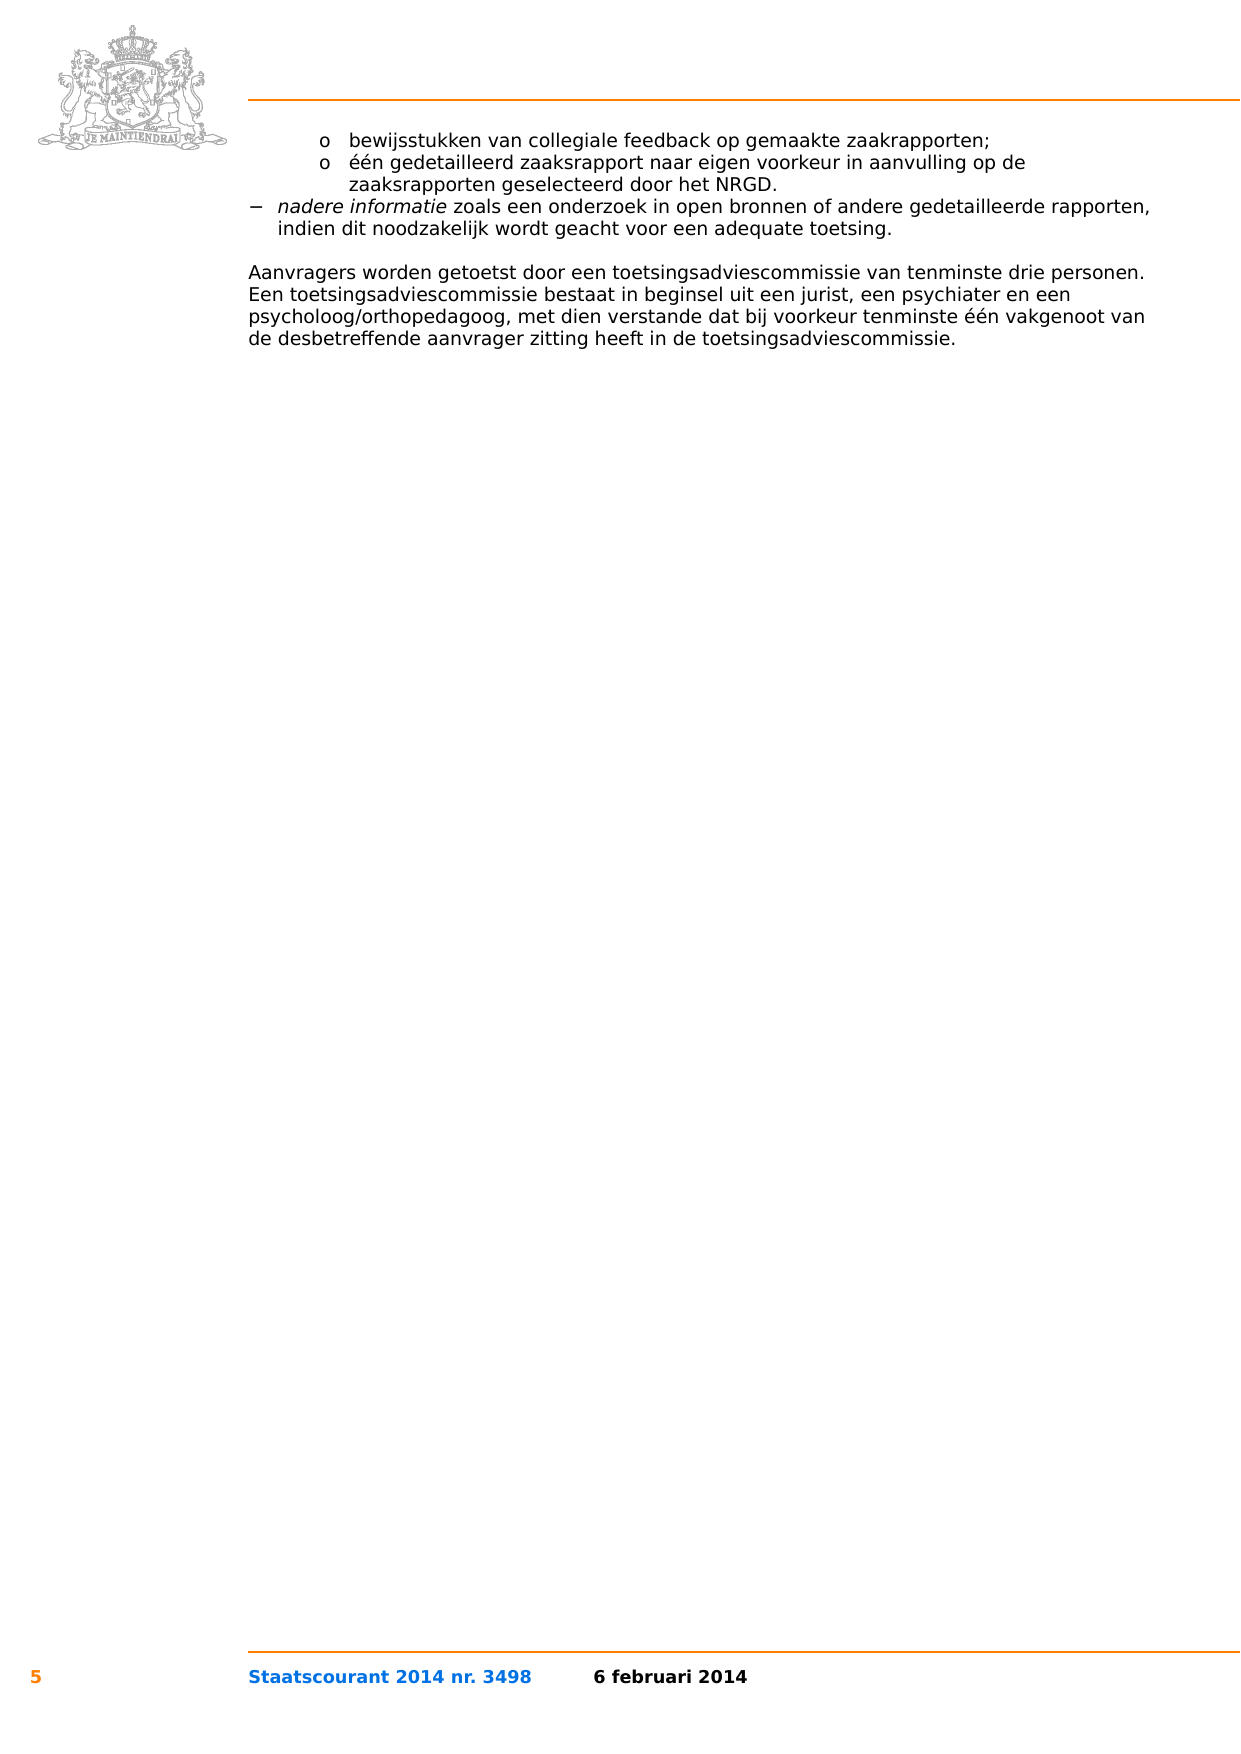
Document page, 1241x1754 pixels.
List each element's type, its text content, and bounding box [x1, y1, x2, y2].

picture [38, 25, 227, 150]
text Aanvragers worden getoetst door een toetsingsadviescommissie van tenminste drie personen. Een toetsingsadviescommissie bestaat in beginsel uit een jurist, een psychiater en een psycholoog/orthopedagoog, met dien verstande dat bij voorkeur tenminste één vakgenoot van de desbetreffende aanvrager zitting heeft in de toetsingsadviescommissie. [248, 262, 1163, 349]
text − nadere informatie zoals een onderzoek in open bronnen of andere gedetailleerde rapporten, indien dit noodzakelijk wordt geacht voor een adequate toetsing. [248, 196, 1163, 240]
text o één gedetailleerd zaaksrapport naar eigen voorkeur in aanvulling op de zaaksrapporten geselecteerd door het NRGD. [319, 152, 1163, 196]
text o bewijsstukken van collegiale feedback op gemaakte zaakrapporten; [319, 130, 1163, 152]
